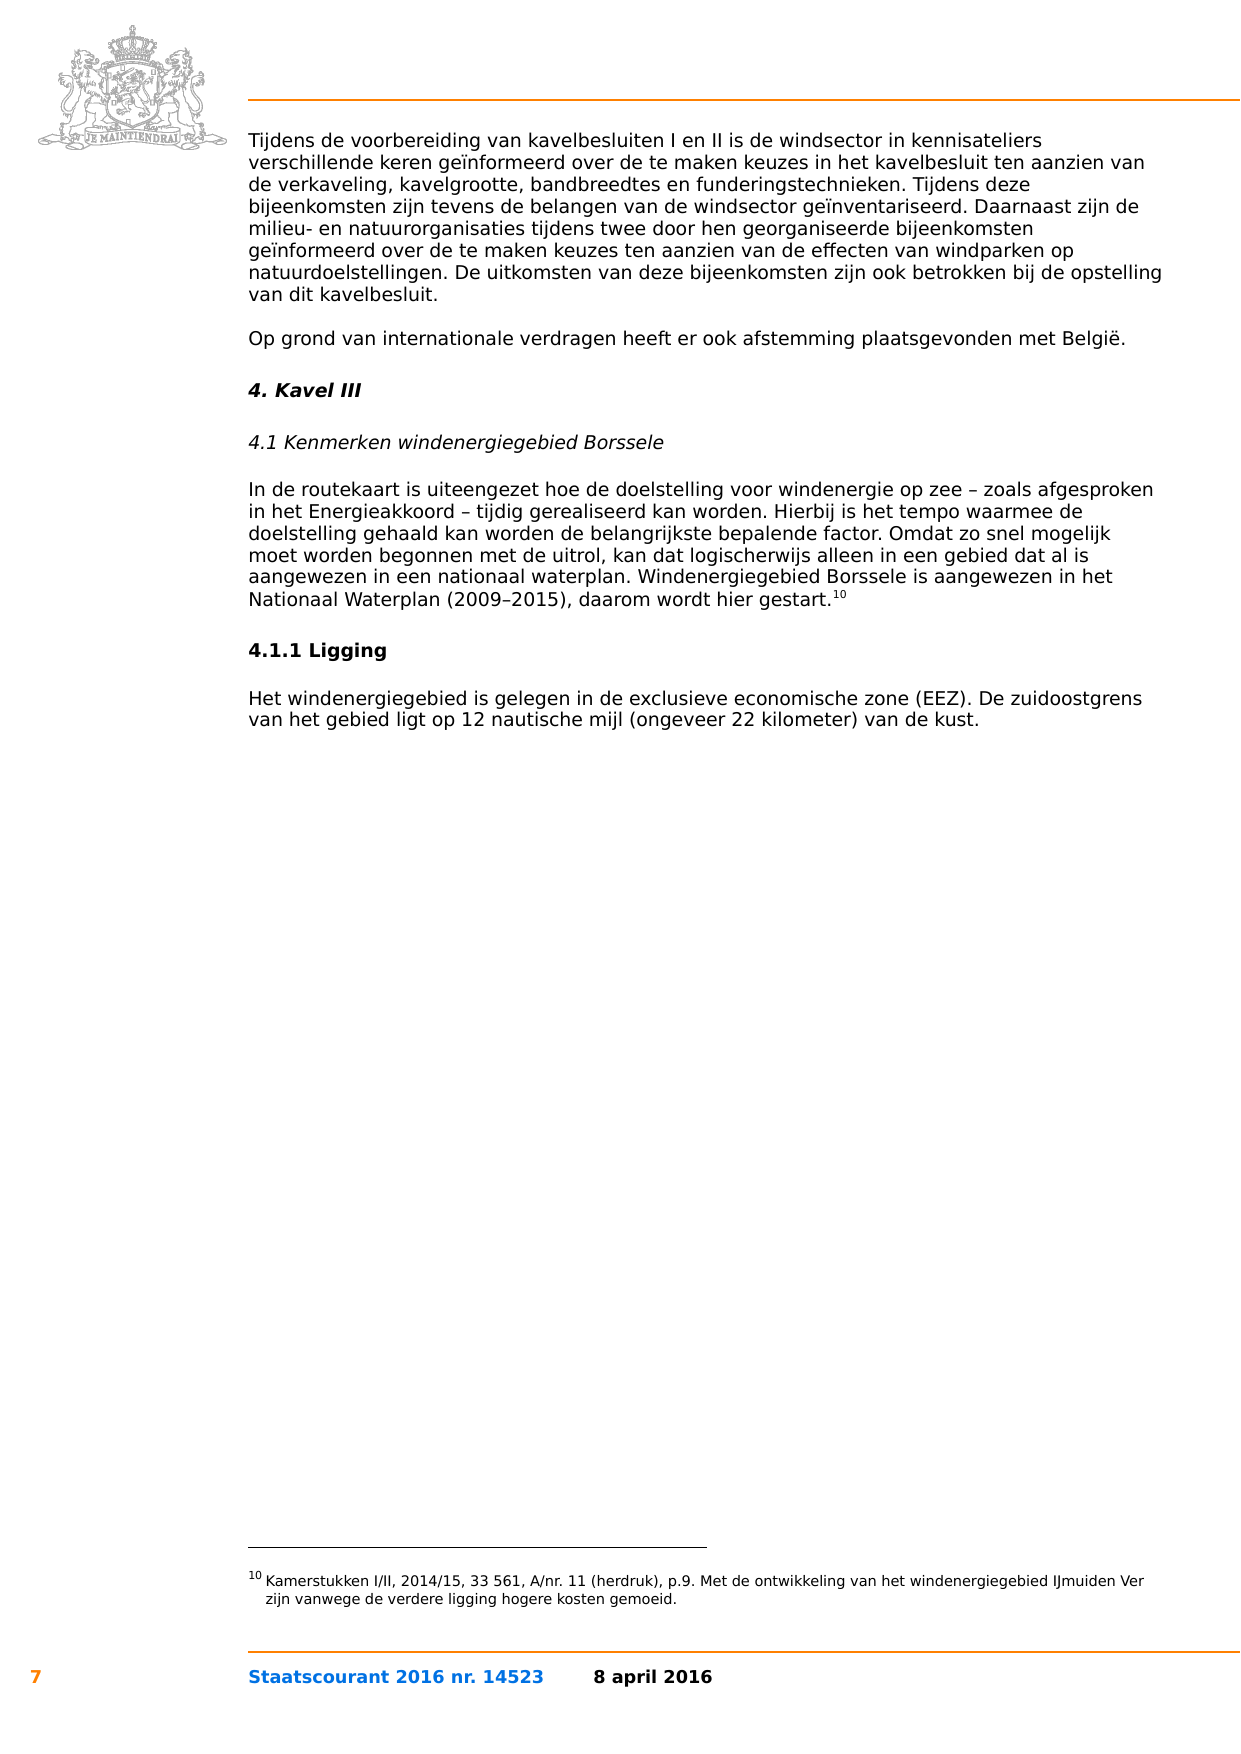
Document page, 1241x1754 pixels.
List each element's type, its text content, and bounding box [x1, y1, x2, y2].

subtitle 4. Kavel III [248, 379, 1163, 402]
text Tijdens de voorbereiding van kavelbesluiten I en II is de windsector in kennisateliers verschillende keren geïnformeerd over de te maken keuzes in het kavelbesluit ten aanzien van de verkaveling, kavelgrootte, bandbreedtes en funderingstechnieken. Tijdens deze bijeenkomsten zijn tevens de belangen van de windsector geïnventariseerd. Daarnaast zijn de milieu- en natuurorganisaties tijdens twee door hen georganiseerde bijeenkomsten geïnformeerd over de te maken keuzes ten aanzien van de effecten van windparken op natuurdoelstellingen. De uitkomsten van deze bijeenkomsten zijn ook betrokken bij de opstelling van dit kavelbesluit. [248, 130, 1163, 306]
text Kamerstukken I/II, 2014/15, 33 561, A/nr. 11 (herdruk), p.9. Met de ontwikkeling van het windenergiegebied IJmuiden Ver zijn vanwege de verdere ligging hogere kosten gemoeid. [248, 1569, 1163, 1608]
picture [38, 25, 227, 150]
text In de routekaart is uiteengezet hoe de doelstelling voor windenergie op zee – zoals afgesproken in het Energieakkoord – tijdig gerealiseerd kan worden. Hierbij is het tempo waarmee de doelstelling gehaald kan worden de belangrijkste bepalende factor. Omdat zo snel mogelijk moet worden begonnen met de uitrol, kan dat logischerwijs alleen in een gebied dat al is aangewezen in een nationaal waterplan. Windenergiegebied Borssele is aangewezen in het Nationaal Waterplan (2009–2015), daarom wordt hier gestart. [248, 478, 1163, 610]
subtitle 4.1 Kenmerken windenergiegebied Borssele [248, 432, 1163, 453]
text Op grond van internationale verdragen heeft er ook afstemming plaatsgevonden met België. [248, 328, 1163, 349]
text Het windenergiegebied is gelegen in de exclusieve economische zone (EEZ). De zuidoostgrens van het gebied ligt op 12 nautische mijl (ongeveer 22 kilometer) van de kust. [248, 687, 1163, 731]
subtitle 4.1.1 Ligging [248, 640, 1163, 662]
